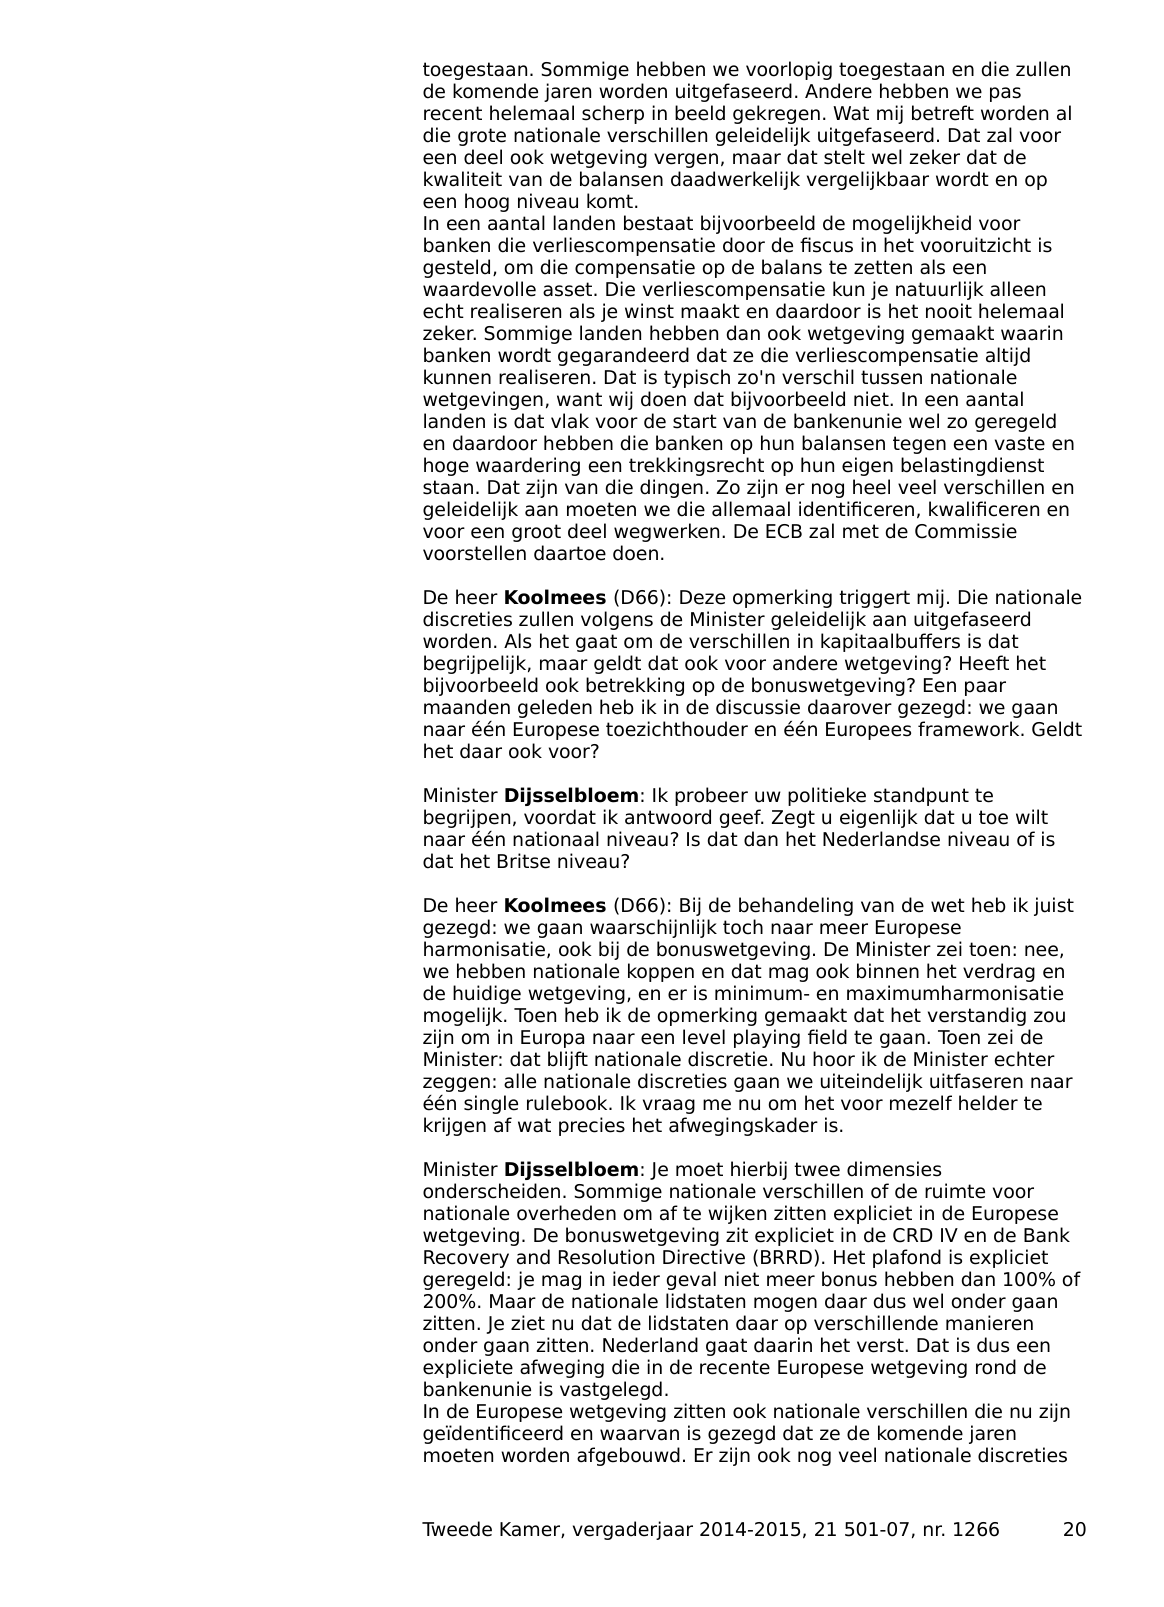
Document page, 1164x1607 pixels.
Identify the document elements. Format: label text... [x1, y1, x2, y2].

text In een aantal landen bestaat bijvoorbeeld de mogelijkheid voor banken die verliescompensatie door de fiscus in het vooruitzicht is gesteld, om die compensatie op de balans te zetten als een waardevolle asset. Die verliescompensatie kun je natuurlijk alleen echt realiseren als je winst maakt en daardoor is het nooit helemaal zeker. Sommige landen hebben dan ook wetgeving gemaakt waarin banken wordt gegarandeerd dat ze die verliescompensatie altijd kunnen realiseren. Dat is typisch zo'n verschil tussen nationale wetgevingen, want wij doen dat bijvoorbeeld niet. In een aantal landen is dat vlak voor de start van de bankenunie wel zo geregeld en daardoor hebben die banken op hun balansen tegen een vaste en hoge waardering een trekkingsrecht op hun eigen belastingdienst staan. Dat zijn van die dingen. Zo zijn er nog heel veel verschillen en geleidelijk aan moeten we die allemaal identificeren, kwalificeren en voor een groot deel wegwerken. De ECB zal met de Commissie voorstellen daartoe doen. [422, 213, 1087, 564]
text Minister Dijsselbloem: Je moet hierbij twee dimensies onderscheiden. Sommige nationale verschillen of de ruimte voor nationale overheden om af te wijken zitten expliciet in de Europese wetgeving. De bonuswetgeving zit expliciet in de CRD IV en de Bank Recovery and Resolution Directive (BRRD). Het plafond is expliciet geregeld: je mag in ieder geval niet meer bonus hebben dan 100% of 200%. Maar de nationale lidstaten mogen daar dus wel onder gaan zitten. Je ziet nu dat de lidstaten daar op verschillende manieren onder gaan zitten. Nederland gaat daarin het verst. Dat is dus een expliciete afweging die in de recente Europese wetgeving rond de bankenunie is vastgelegd. [422, 1159, 1087, 1401]
text De heer Koolmees (D66): Bij de behandeling van de wet heb ik juist gezegd: we gaan waarschijnlijk toch naar meer Europese harmonisatie, ook bij de bonuswetgeving. De Minister zei toen: nee, we hebben nationale koppen en dat mag ook binnen het verdrag en de huidige wetgeving, en er is minimum- en maximumharmonisatie mogelijk. Toen heb ik de opmerking gemaakt dat het verstandig zou zijn om in Europa naar een level playing field te gaan. Toen zei de Minister: dat blijft nationale discretie. Nu hoor ik de Minister echter zeggen: alle nationale discreties gaan we uiteindelijk uitfaseren naar één single rulebook. Ik vraag me nu om het voor mezelf helder te krijgen af wat precies het afwegingskader is. [422, 895, 1087, 1137]
text De heer Koolmees (D66): Deze opmerking triggert mij. Die nationale discreties zullen volgens de Minister geleidelijk aan uitgefaseerd worden. Als het gaat om de verschillen in kapitaalbuffers is dat begrijpelijk, maar geldt dat ook voor andere wetgeving? Heeft het bijvoorbeeld ook betrekking op de bonuswetgeving? Een paar maanden geleden heb ik in de discussie daarover gezegd: we gaan naar één Europese toezichthouder en één Europees framework. Geldt het daar ook voor? [422, 587, 1087, 763]
text In de Europese wetgeving zitten ook nationale verschillen die nu zijn geïdentificeerd en waarvan is gezegd dat ze de komende jaren moeten worden afgebouwd. Er zijn ook nog veel nationale discreties [422, 1401, 1087, 1467]
text toegestaan. Sommige hebben we voorlopig toegestaan en die zullen de komende jaren worden uitgefaseerd. Andere hebben we pas recent helemaal scherp in beeld gekregen. Wat mij betreft worden al die grote nationale verschillen geleidelijk uitgefaseerd. Dat zal voor een deel ook wetgeving vergen, maar dat stelt wel zeker dat de kwaliteit van de balansen daadwerkelijk vergelijkbaar wordt en op een hoog niveau komt. [422, 59, 1087, 213]
text Minister Dijsselbloem: Ik probeer uw politieke standpunt te begrijpen, voordat ik antwoord geef. Zegt u eigenlijk dat u toe wilt naar één nationaal niveau? Is dat dan het Nederlandse niveau of is dat het Britse niveau? [422, 785, 1087, 873]
